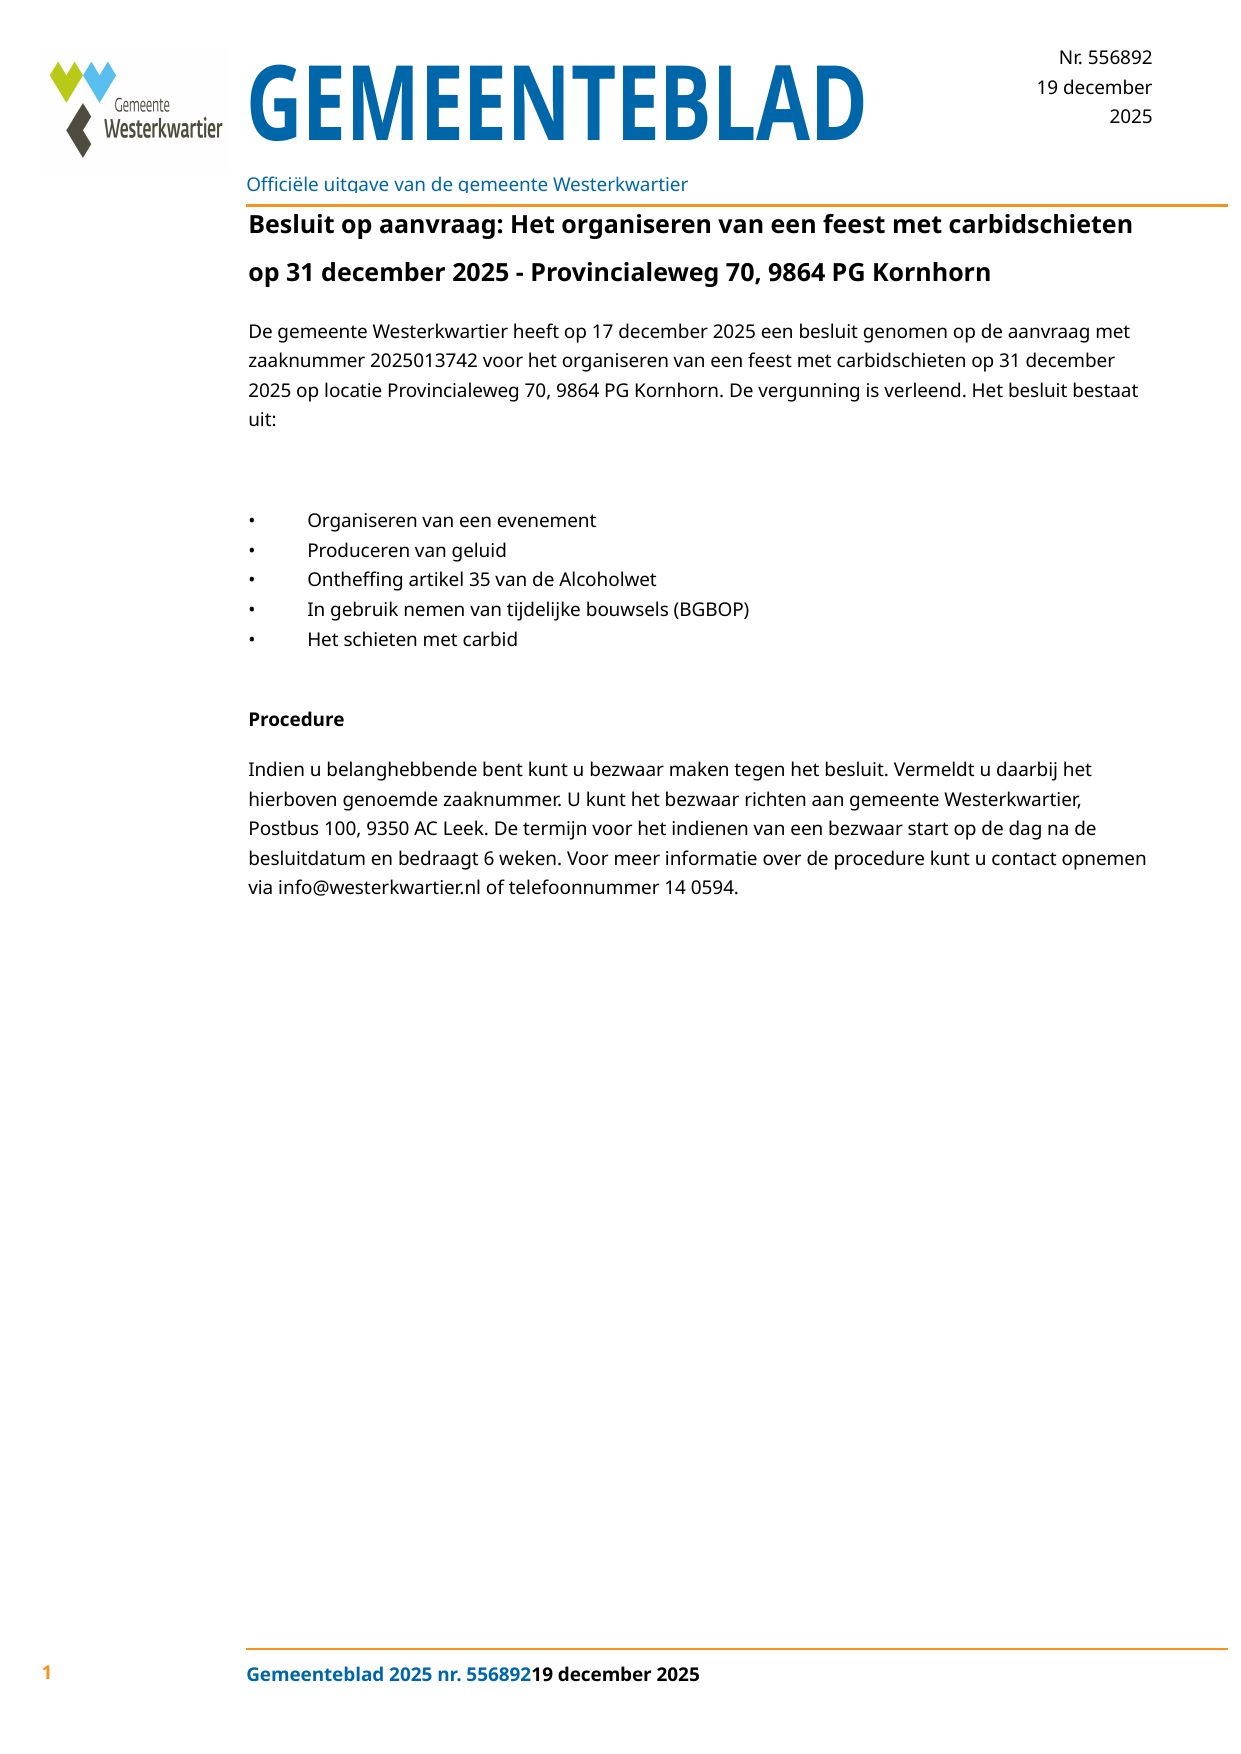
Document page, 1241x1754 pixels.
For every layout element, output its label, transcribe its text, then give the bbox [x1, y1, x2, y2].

list In gebruik nemen van tijdelijke bouwsels (BGBOP) [248, 596, 1152, 622]
list Organiseren van een evenement [248, 507, 1152, 533]
list Ontheffing artikel 35 van de Alcoholwet [248, 567, 1152, 592]
text Besluit op aanvraag: Het organiseren van een feest met carbidschieten op 31 december 2025 - Provincialeweg 70, 9864 PG Kornhorn [248, 207, 1152, 288]
list Produceren van geluid [248, 537, 1152, 563]
list Het schieten met carbid [248, 626, 1152, 652]
text Procedure [248, 706, 1152, 732]
picture [41, 47, 231, 172]
text Indien u belanghebbende bent kunt u bezwaar maken tegen het besluit. Vermeldt u daarbij het hierboven genoemde zaaknummer. U kunt het bezwaar richten aan gemeente Westerkwartier, Postbus 100, 9350 AC Leek. De termijn voor het indienen van een bezwaar start op de dag na de besluitdatum en bedraagt 6 weken. Voor meer informatie over de procedure kunt u contact opnemen via info@westerkwartier.nl of telefoonnummer 14 0594. [248, 756, 1152, 900]
text De gemeente Westerkwartier heeft op 17 december 2025 een besluit genomen op de aanvraag met zaaknummer 2025013742 voor het organiseren van een feest met carbidschieten op 31 december 2025 op locatie Provincialeweg 70, 9864 PG Kornhorn. De vergunning is verleend. Het besluit bestaat uit: [248, 318, 1152, 432]
